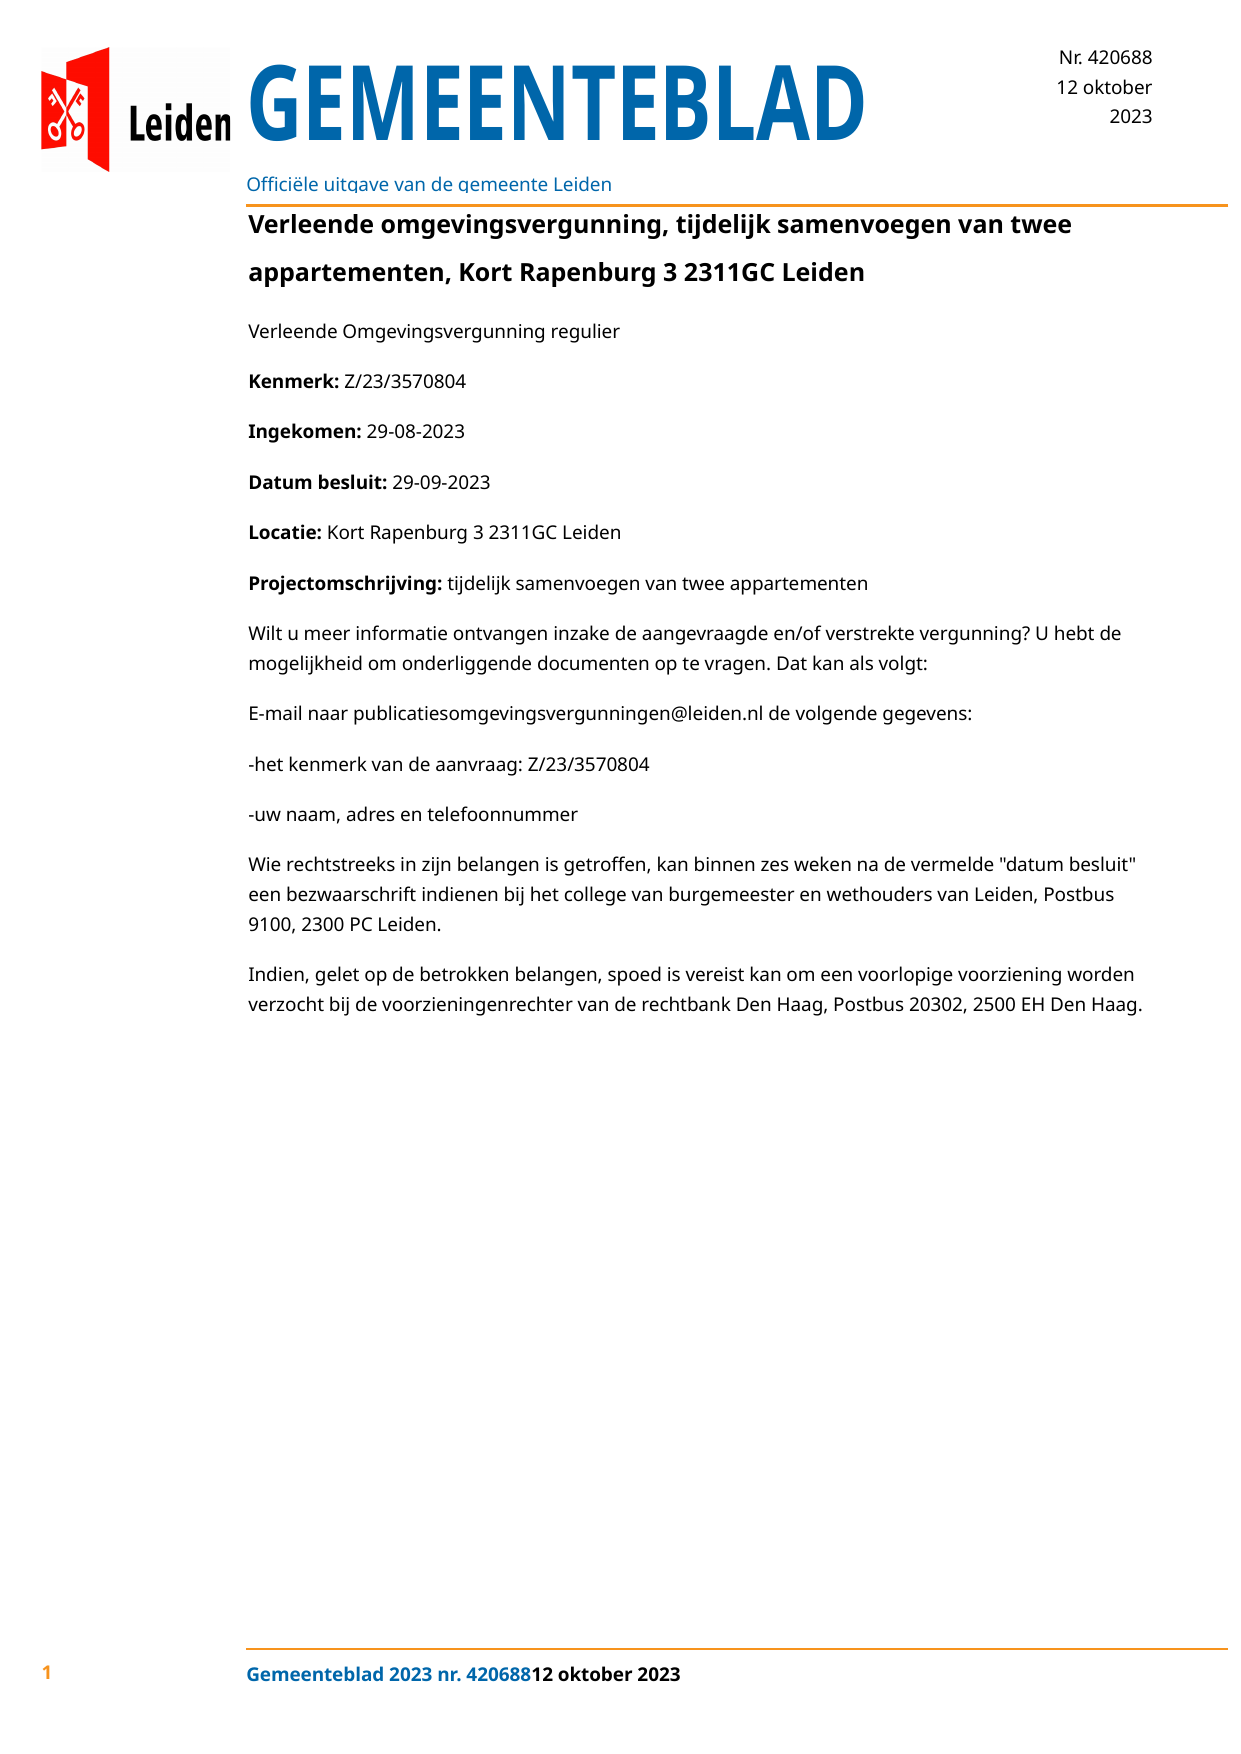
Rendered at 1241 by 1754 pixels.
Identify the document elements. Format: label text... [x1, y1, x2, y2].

picture [41, 47, 231, 172]
text Datum besluit: 29-09-2023 [248, 469, 1152, 495]
text -het kenmerk van de aanvraag: Z/23/3570804 [248, 751, 1152, 777]
text E-mail naar publicatiesomgevingsvergunningen@leiden.nl de volgende gegevens: [248, 700, 1152, 726]
text Wilt u meer informatie ontvangen inzake de aangevraagde en/of verstrekte vergunning? U hebt de mogelijkheid om onderliggende documenten op te vragen. Dat kan als volgt: [248, 620, 1152, 676]
text Ingekomen: 29-08-2023 [248, 419, 1152, 444]
text Projectomschrijving: tijdelijk samenvoegen van twee appartementen [248, 570, 1152, 596]
text Verleende Omgevingsvergunning regulier [248, 318, 1152, 344]
text Verleende omgevingsvergunning, tijdelijk samenvoegen van twee appartementen, Kort Rapenburg 3 2311GC Leiden [248, 207, 1152, 288]
text Kenmerk: Z/23/3570804 [248, 368, 1152, 394]
text Wie rechtstreeks in zijn belangen is getroffen, kan binnen zes weken na de vermelde "datum besluit" een bezwaarschrift indienen bij het college van burgemeester en wethouders van Leiden, Postbus 9100, 2300 PC Leiden. [248, 852, 1152, 937]
text Locatie: Kort Rapenburg 3 2311GC Leiden [248, 519, 1152, 545]
text Indien, gelet op de betrokken belangen, spoed is vereist kan om een voorlopige voorziening worden verzocht bij de voorzieningenrechter van de rechtbank Den Haag, Postbus 20302, 2500 EH Den Haag. [248, 961, 1152, 1017]
text -uw naam, adres en telefoonnummer [248, 801, 1152, 827]
